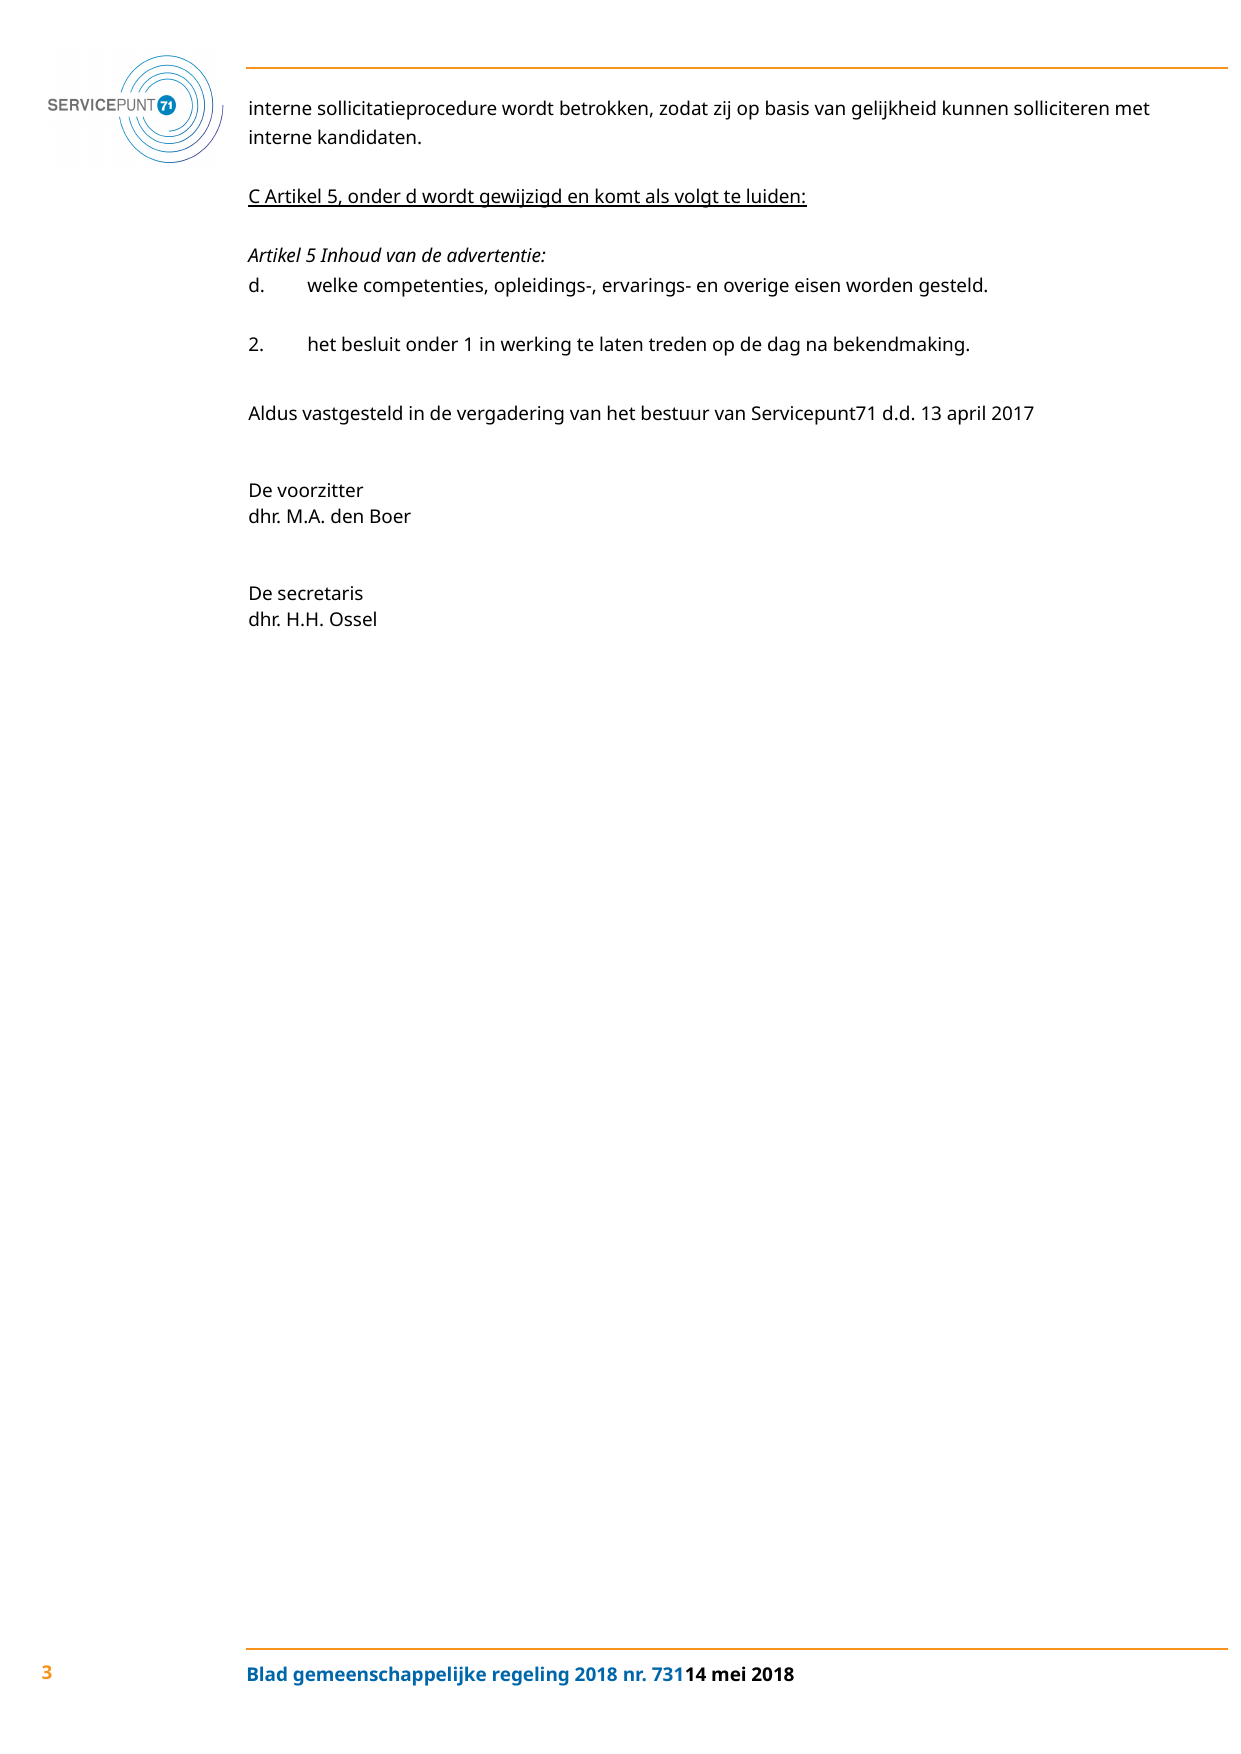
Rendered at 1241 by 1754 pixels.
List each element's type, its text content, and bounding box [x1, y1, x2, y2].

picture [41, 47, 231, 172]
text interne sollicitatieprocedure wordt betrokken, zodat zij op basis van gelijkheid kunnen solliciteren met interne kandidaten. [248, 95, 1152, 150]
list het besluit onder 1 in werking te laten treden op de dag na bekendmaking. [248, 331, 1152, 357]
text C Artikel 5, onder d wordt gewijzigd en komt als volgt te luiden: [248, 183, 1152, 209]
list welke competenties, opleidings-, ervarings- en overige eisen worden gesteld. [248, 272, 1152, 298]
text Artikel 5 Inhoud van de advertentie: [248, 243, 1152, 268]
text De secretaris [248, 580, 1152, 606]
text dhr. M.A. den Boer [248, 503, 1152, 529]
text De voorzitter [248, 477, 1152, 503]
text dhr. H.H. Ossel [248, 606, 1152, 632]
text Aldus vastgesteld in de vergadering van het bestuur van Servicepunt71 d.d. 13 april 2017 [248, 400, 1152, 426]
